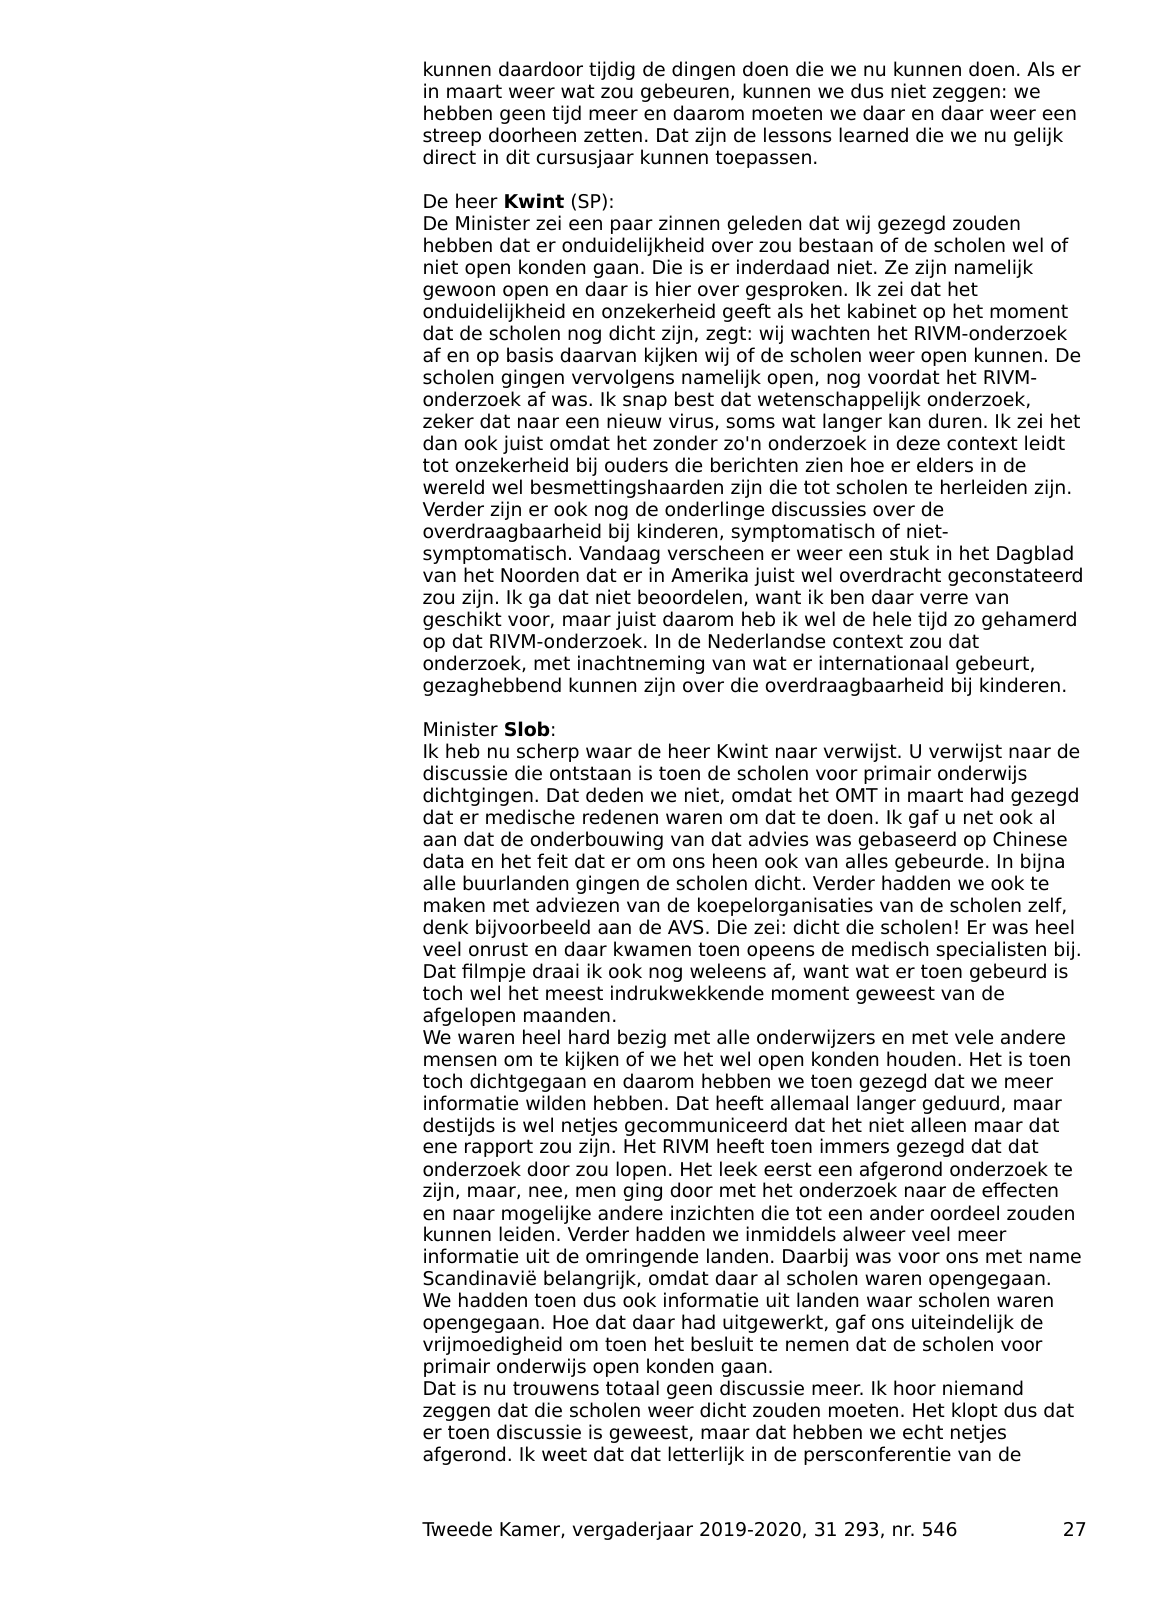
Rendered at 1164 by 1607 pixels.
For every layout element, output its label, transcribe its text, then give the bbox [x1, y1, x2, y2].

text De Minister zei een paar zinnen geleden dat wij gezegd zouden hebben dat er onduidelijkheid over zou bestaan of de scholen wel of niet open konden gaan. Die is er inderdaad niet. Ze zijn namelijk gewoon open en daar is hier over gesproken. Ik zei dat het onduidelijkheid en onzekerheid geeft als het kabinet op het moment dat de scholen nog dicht zijn, zegt: wij wachten het RIVM-onderzoek af en op basis daarvan kijken wij of de scholen weer open kunnen. De scholen gingen vervolgens namelijk open, nog voordat het RIVM-onderzoek af was. Ik snap best dat wetenschappelijk onderzoek, zeker dat naar een nieuw virus, soms wat langer kan duren. Ik zei het dan ook juist omdat het zonder zo'n onderzoek in deze context leidt tot onzekerheid bij ouders die berichten zien hoe er elders in de wereld wel besmettingshaarden zijn die tot scholen te herleiden zijn. Verder zijn er ook nog de onderlinge discussies over de overdraagbaarheid bij kinderen, symptomatisch of niet-symptomatisch. Vandaag verscheen er weer een stuk in het Dagblad van het Noorden dat er in Amerika juist wel overdracht geconstateerd zou zijn. Ik ga dat niet beoordelen, want ik ben daar verre van geschikt voor, maar juist daarom heb ik wel de hele tijd zo gehamerd op dat RIVM-onderzoek. In de Nederlandse context zou dat onderzoek, met inachtneming van wat er internationaal gebeurt, gezaghebbend kunnen zijn over die overdraagbaarheid bij kinderen. [422, 213, 1087, 697]
text De heer Kwint (SP): [422, 191, 1087, 213]
text We waren heel hard bezig met alle onderwijzers en met vele andere mensen om te kijken of we het wel open konden houden. Het is toen toch dichtgegaan en daarom hebben we toen gezegd dat we meer informatie wilden hebben. Dat heeft allemaal langer geduurd, maar destijds is wel netjes gecommuniceerd dat het niet alleen maar dat ene rapport zou zijn. Het RIVM heeft toen immers gezegd dat dat onderzoek door zou lopen. Het leek eerst een afgerond onderzoek te zijn, maar, nee, men ging door met het onderzoek naar de effecten en naar mogelijke andere inzichten die tot een ander oordeel zouden kunnen leiden. Verder hadden we inmiddels alweer veel meer informatie uit de omringende landen. Daarbij was voor ons met name Scandinavië belangrijk, omdat daar al scholen waren opengegaan. We hadden toen dus ook informatie uit landen waar scholen waren opengegaan. Hoe dat daar had uitgewerkt, gaf ons uiteindelijk de vrijmoedigheid om toen het besluit te nemen dat de scholen voor primair onderwijs open konden gaan. [422, 1027, 1087, 1378]
text kunnen daardoor tijdig de dingen doen die we nu kunnen doen. Als er in maart weer wat zou gebeuren, kunnen we dus niet zeggen: we hebben geen tijd meer en daarom moeten we daar en daar weer een streep doorheen zetten. Dat zijn de lessons learned die we nu gelijk direct in dit cursusjaar kunnen toepassen. [422, 59, 1087, 169]
text Dat is nu trouwens totaal geen discussie meer. Ik hoor niemand zeggen dat die scholen weer dicht zouden moeten. Het klopt dus dat er toen discussie is geweest, maar dat hebben we echt netjes afgerond. Ik weet dat dat letterlijk in de persconferentie van de [422, 1378, 1087, 1466]
text Minister Slob: [422, 719, 1087, 741]
text Ik heb nu scherp waar de heer Kwint naar verwijst. U verwijst naar de discussie die ontstaan is toen de scholen voor primair onderwijs dichtgingen. Dat deden we niet, omdat het OMT in maart had gezegd dat er medische redenen waren om dat te doen. Ik gaf u net ook al aan dat de onderbouwing van dat advies was gebaseerd op Chinese data en het feit dat er om ons heen ook van alles gebeurde. In bijna alle buurlanden gingen de scholen dicht. Verder hadden we ook te maken met adviezen van de koepelorganisaties van de scholen zelf, denk bijvoorbeeld aan de AVS. Die zei: dicht die scholen! Er was heel veel onrust en daar kwamen toen opeens de medisch specialisten bij. Dat filmpje draai ik ook nog weleens af, want wat er toen gebeurd is toch wel het meest indrukwekkende moment geweest van de afgelopen maanden. [422, 741, 1087, 1027]
